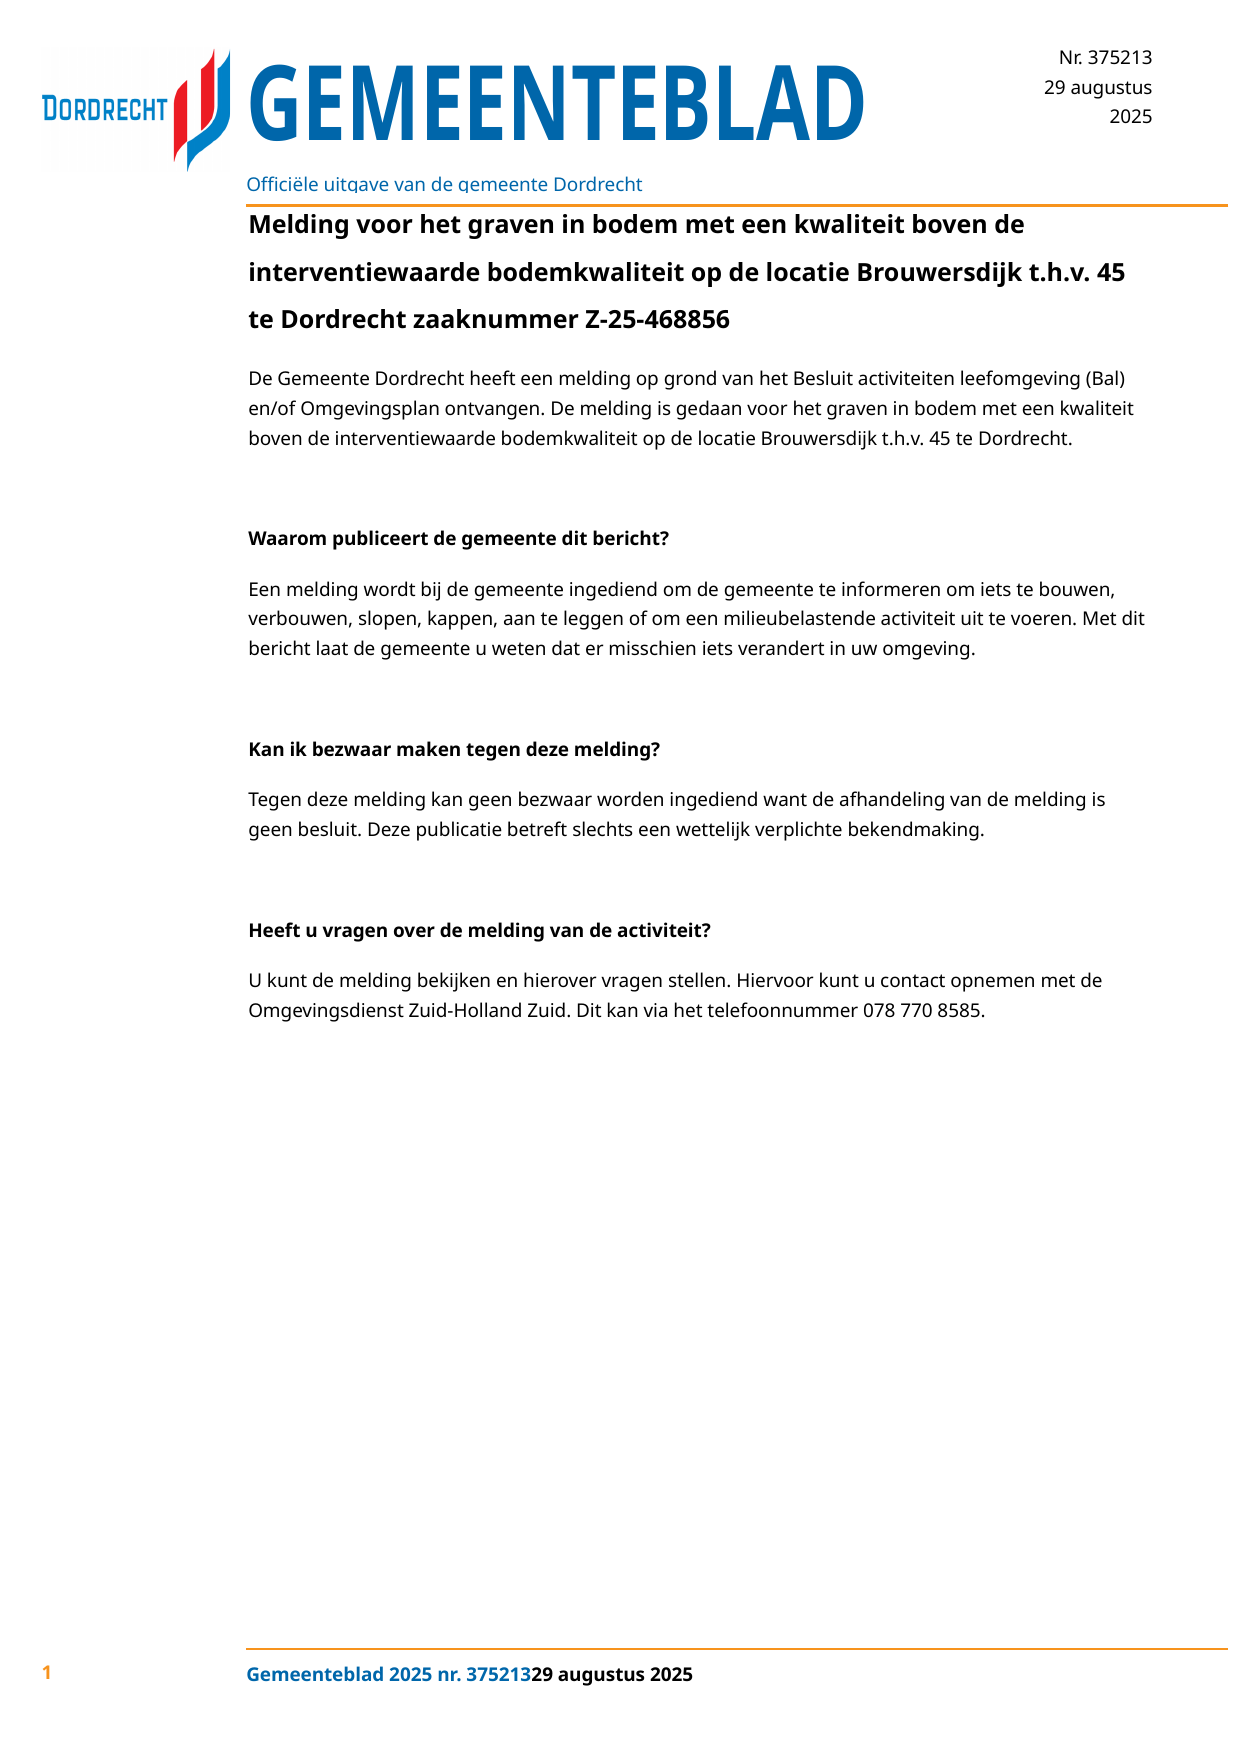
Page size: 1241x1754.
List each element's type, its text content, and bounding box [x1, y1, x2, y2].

picture [41, 47, 231, 172]
text Tegen deze melding kan geen bezwaar worden ingediend want de afhandeling van de melding is geen besluit. Deze publicatie betreft slechts een wettelijk verplichte bekendmaking. [248, 786, 1152, 842]
text De Gemeente Dordrecht heeft een melding op grond van het Besluit activiteiten leefomgeving (Bal) en/of Omgevingsplan ontvangen. De melding is gedaan voor het graven in bodem met een kwaliteit boven de interventiewaarde bodemkwaliteit op de locatie Brouwersdijk t.h.v. 45 te Dordrecht. [248, 366, 1152, 450]
text Melding voor het graven in bodem met een kwaliteit boven de interventiewaarde bodemkwaliteit op de locatie Brouwersdijk t.h.v. 45 te Dordrecht zaaknummer Z-25-468856 [248, 207, 1152, 336]
text Heeft u vragen over de melding van de activiteit? [248, 917, 1152, 942]
text Waarom publiceert de gemeente dit bericht? [248, 526, 1152, 551]
text U kunt de melding bekijken en hierover vragen stellen. Hiervoor kunt u contact opnemen met de Omgevingsdienst Zuid-Holland Zuid. Dit kan via het telefoonnummer 078 770 8585. [248, 967, 1152, 1022]
text Kan ik bezwaar maken tegen deze melding? [248, 736, 1152, 762]
text Een melding wordt bij de gemeente ingediend om de gemeente te informeren om iets te bouwen, verbouwen, slopen, kappen, aan te leggen of om een milieubelastende activiteit uit te voeren. Met dit bericht laat de gemeente u weten dat er misschien iets verandert in uw omgeving. [248, 576, 1152, 661]
